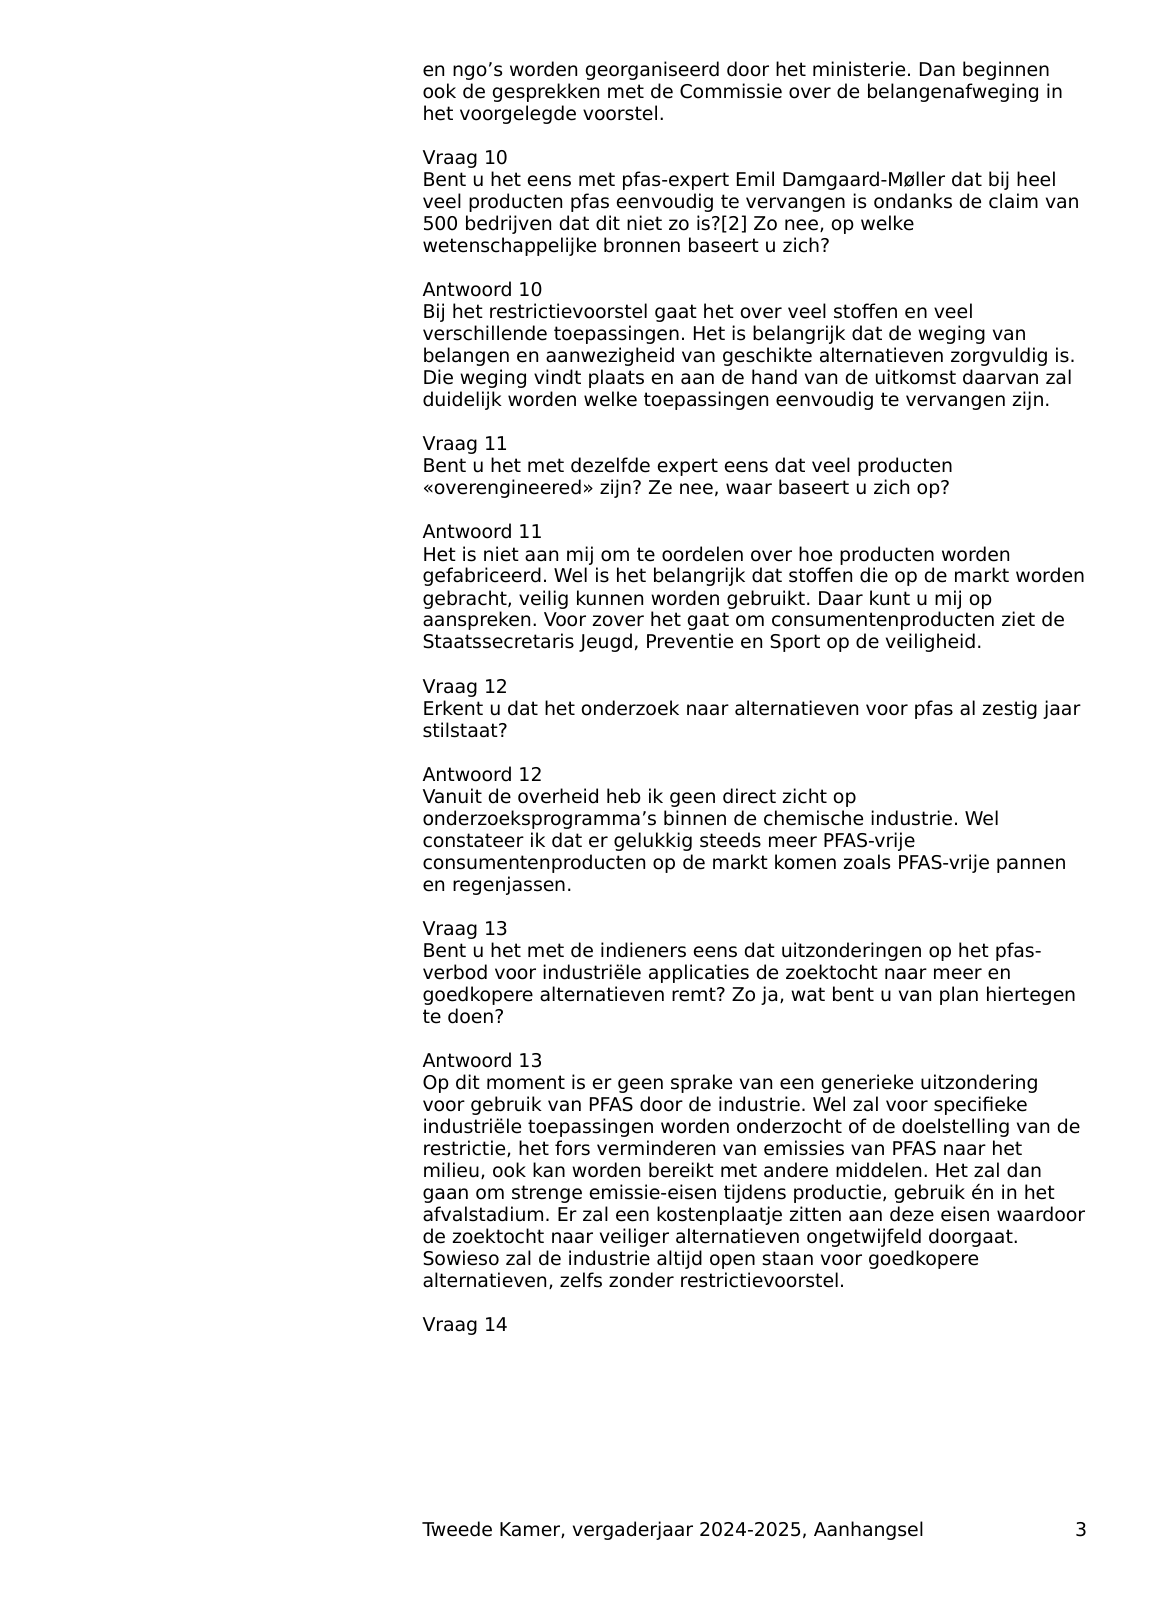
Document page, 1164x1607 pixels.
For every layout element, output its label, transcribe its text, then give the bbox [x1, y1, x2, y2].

text Vraag 12 [422, 676, 1087, 697]
text Erkent u dat het onderzoek naar alternatieven voor pfas al zestig jaar stilstaat? [422, 697, 1087, 741]
text Vraag 13 [422, 918, 1087, 940]
text Bij het restrictievoorstel gaat het over veel stoffen en veel verschillende toepassingen. Het is belangrijk dat de weging van belangen en aanwezigheid van geschikte alternatieven zorgvuldig is. Die weging vindt plaats en aan de hand van de uitkomst daarvan zal duidelijk worden welke toepassingen eenvoudig te vervangen zijn. [422, 301, 1087, 411]
text Het is niet aan mij om te oordelen over hoe producten worden gefabriceerd. Wel is het belangrijk dat stoffen die op de markt worden gebracht, veilig kunnen worden gebruikt. Daar kunt u mij op aanspreken. Voor zover het gaat om consumentenproducten ziet de Staatssecretaris Jeugd, Preventie en Sport op de veiligheid. [422, 543, 1087, 653]
text Antwoord 10 [422, 279, 1087, 301]
text Vanuit de overheid heb ik geen direct zicht op onderzoeksprogramma’s binnen de chemische industrie. Wel constateer ik dat er gelukkig steeds meer PFAS-vrije consumentenproducten op de markt komen zoals PFAS-vrije pannen en regenjassen. [422, 786, 1087, 896]
text en ngo’s worden georganiseerd door het ministerie. Dan beginnen ook de gesprekken met de Commissie over de belangenafweging in het voorgelegde voorstel. [422, 59, 1087, 125]
text Vraag 11 [422, 433, 1087, 455]
text Vraag 10 [422, 147, 1087, 169]
text Bent u het eens met pfas-expert Emil Damgaard-Møller dat bij heel veel producten pfas eenvoudig te vervangen is ondanks de claim van 500 bedrijven dat dit niet zo is?[2] Zo nee, op welke wetenschappelijke bronnen baseert u zich? [422, 169, 1087, 257]
text Bent u het met dezelfde expert eens dat veel producten «overengineered» zijn? Ze nee, waar baseert u zich op? [422, 455, 1087, 499]
text Antwoord 13 [422, 1050, 1087, 1072]
text Op dit moment is er geen sprake van een generieke uitzondering voor gebruik van PFAS door de industrie. Wel zal voor specifieke industriële toepassingen worden onderzocht of de doelstelling van de restrictie, het fors verminderen van emissies van PFAS naar het milieu, ook kan worden bereikt met andere middelen. Het zal dan gaan om strenge emissie-eisen tijdens productie, gebruik én in het afvalstadium. Er zal een kostenplaatje zitten aan deze eisen waardoor de zoektocht naar veiliger alternatieven ongetwijfeld doorgaat. Sowieso zal de industrie altijd open staan voor goedkopere alternatieven, zelfs zonder restrictievoorstel. [422, 1072, 1087, 1292]
text Vraag 14 [422, 1314, 1087, 1336]
text Antwoord 11 [422, 521, 1087, 543]
text Bent u het met de indieners eens dat uitzonderingen op het pfas-verbod voor industriële applicaties de zoektocht naar meer en goedkopere alternatieven remt? Zo ja, wat bent u van plan hiertegen te doen? [422, 940, 1087, 1028]
text Antwoord 12 [422, 764, 1087, 786]
